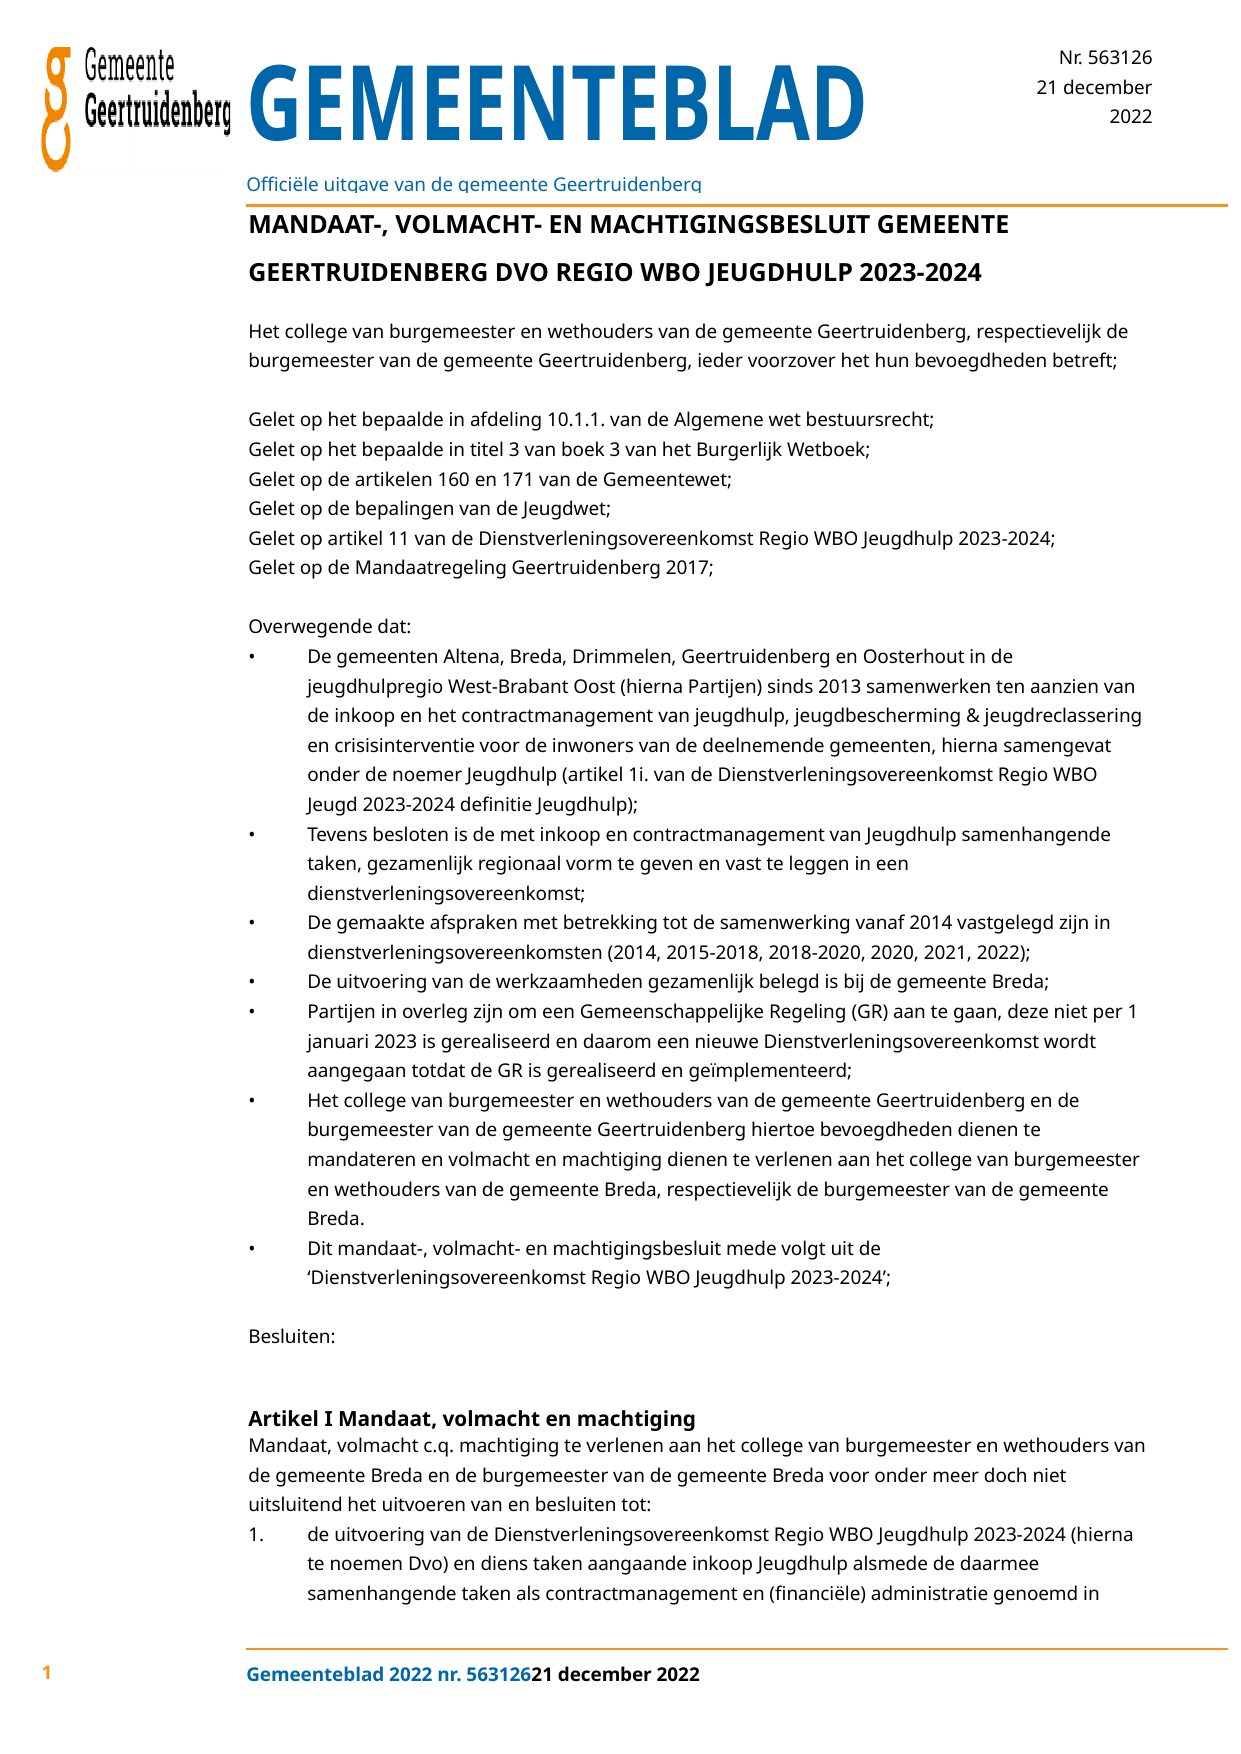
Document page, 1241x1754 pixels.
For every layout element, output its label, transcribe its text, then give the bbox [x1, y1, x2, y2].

text Gelet op artikel 11 van de Dienstverleningsovereenkomst Regio WBO Jeugdhulp 2023-2024; [248, 525, 1152, 551]
list De uitvoering van de werkzaamheden gezamenlijk belegd is bij de gemeente Breda; [248, 969, 1152, 994]
text Overwegende dat: [248, 614, 1152, 639]
list De gemeenten Altena, Breda, Drimmelen, Geertruidenberg en Oosterhout in de jeugdhulpregio West-Brabant Oost (hierna Partijen) sinds 2013 samenwerken ten aanzien van de inkoop en het contractmanagement van jeugdhulp, jeugdbescherming & jeugdreclassering en crisisinterventie voor de inwoners van de deelnemende gemeenten, hierna samengevat onder de noemer Jeugdhulp (artikel 1i. van de Dienstverleningsovereenkomst Regio WBO Jeugd 2023-2024 definitie Jeugdhulp); [248, 643, 1152, 817]
text Mandaat, volmacht c.q. machtiging te verlenen aan het college van burgemeester en wethouders van de gemeente Breda en de burgemeester van de gemeente Breda voor onder meer doch niet uitsluitend het uitvoeren van en besluiten tot: [248, 1432, 1152, 1517]
text MANDAAT-, VOLMACHT- EN MACHTIGINGSBESLUIT GEMEENTE GEERTRUIDENBERG DVO REGIO WBO JEUGDHULP 2023-2024 [248, 207, 1152, 288]
text Gelet op de Mandaatregeling Geertruidenberg 2017; [248, 554, 1152, 580]
text Het college van burgemeester en wethouders van de gemeente Geertruidenberg, respectievelijk de burgemeester van de gemeente Geertruidenberg, ieder voorzover het hun bevoegdheden betreft; [248, 318, 1152, 373]
text Gelet op de artikelen 160 en 171 van de Gemeentewet; [248, 466, 1152, 492]
list Partijen in overleg zijn om een Gemeenschappelijke Regeling (GR) aan te gaan, deze niet per 1 januari 2023 is gerealiseerd en daarom een nieuwe Dienstverleningsovereenkomst wordt aangegaan totdat de GR is gerealiseerd en geïmplementeerd; [248, 998, 1152, 1083]
list De gemaakte afspraken met betrekking tot de samenwerking vanaf 2014 vastgelegd zijn in dienstverleningsovereenkomsten (2014, 2015-2018, 2018-2020, 2020, 2021, 2022); [248, 909, 1152, 965]
list Het college van burgemeester en wethouders van de gemeente Geertruidenberg en de burgemeester van de gemeente Geertruidenberg hiertoe bevoegdheden dienen te mandateren en volmacht en machtiging dienen te verlenen aan het college van burgemeester en wethouders van de gemeente Breda, respectievelijk de burgemeester van de gemeente Breda. [248, 1087, 1152, 1231]
picture [41, 47, 231, 172]
text Gelet op het bepaalde in titel 3 van boek 3 van het Burgerlijk Wetboek; [248, 436, 1152, 462]
text Besluiten: [248, 1324, 1152, 1349]
list Tevens besloten is de met inkoop en contractmanagement van Jeugdhulp samenhangende taken, gezamenlijk regionaal vorm te geven en vast te leggen in een dienstverleningsovereenkomst; [248, 821, 1152, 906]
list de uitvoering van de Dienstverleningsovereenkomst Regio WBO Jeugdhulp 2023-2024 (hierna te noemen Dvo) en diens taken aangaande inkoop Jeugdhulp alsmede de daarmee samenhangende taken als contractmanagement en (financiële) administratie genoemd in [248, 1521, 1152, 1606]
text Artikel I Mandaat, volmacht en machtiging [248, 1404, 1152, 1432]
text Gelet op het bepaalde in afdeling 10.1.1. van de Algemene wet bestuursrecht; [248, 407, 1152, 432]
list Dit mandaat-, volmacht- en machtigingsbesluit mede volgt uit de ‘Dienstverleningsovereenkomst Regio WBO Jeugdhulp 2023-2024’; [248, 1235, 1152, 1290]
text Gelet op de bepalingen van de Jeugdwet; [248, 495, 1152, 521]
